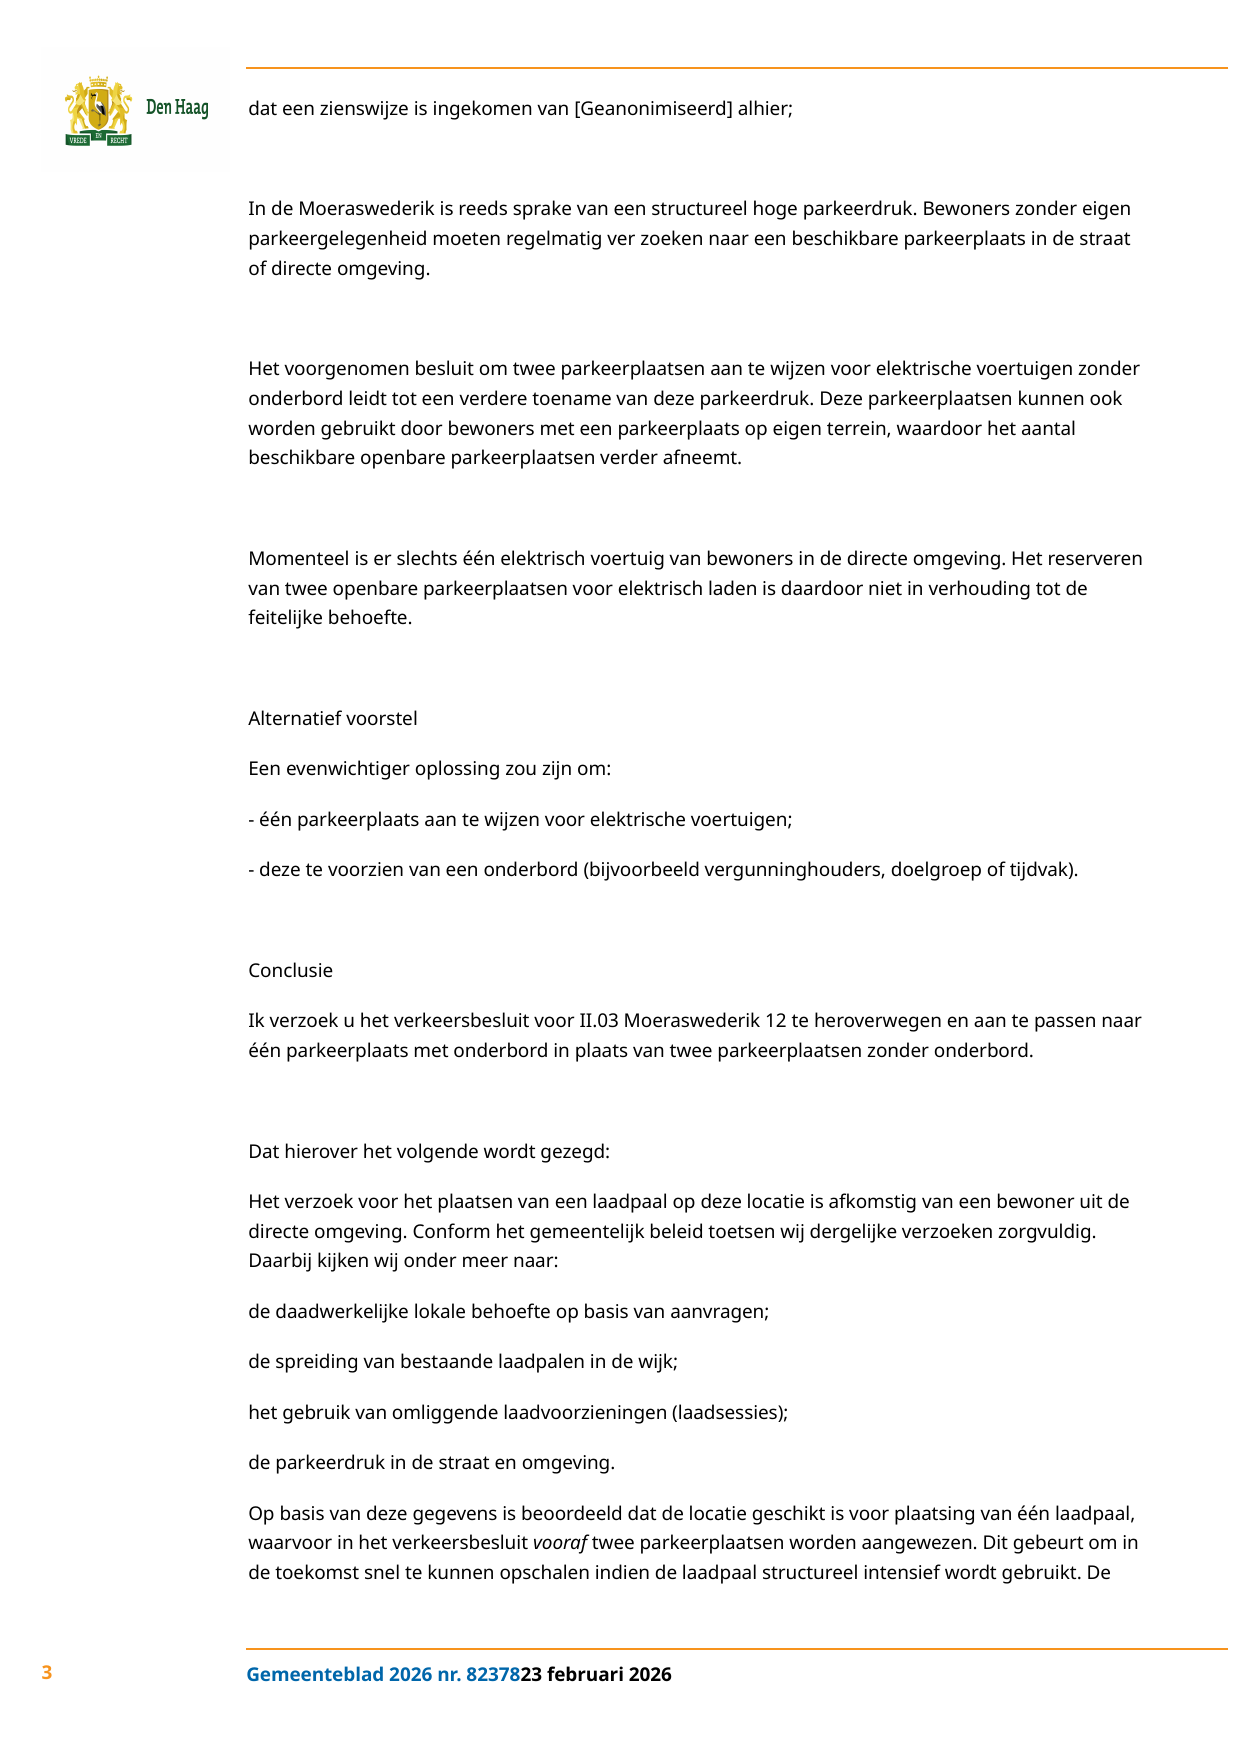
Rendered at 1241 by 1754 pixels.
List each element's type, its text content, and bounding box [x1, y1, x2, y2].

text In de Moeraswederik is reeds sprake van een structureel hoge parkeerdruk. Bewoners zonder eigen parkeergelegenheid moeten regelmatig ver zoeken naar een beschikbare parkeerplaats in de straat of directe omgeving. [248, 196, 1152, 281]
picture [41, 47, 231, 172]
text Het verzoek voor het plaatsen van een laadpaal op deze locatie is afkomstig van een bewoner uit de directe omgeving. Conform het gemeentelijk beleid toetsen wij dergelijke verzoeken zorgvuldig. Daarbij kijken wij onder meer naar: [248, 1188, 1152, 1273]
text Dat hierover het volgende wordt gezegd: [248, 1138, 1152, 1164]
text Momenteel is er slechts één elektrisch voertuig van bewoners in de directe omgeving. Het reserveren van twee openbare parkeerplaatsen voor elektrisch laden is daardoor niet in verhouding tot de feitelijke behoefte. [248, 545, 1152, 630]
text het gebruik van omliggende laadvoorzieningen (laadsessies); [248, 1399, 1152, 1425]
text - deze te voorzien van een onderbord (bijvoorbeeld vergunninghouders, doelgroep of tijdvak). [248, 856, 1152, 882]
text Alternatief voorstel [248, 705, 1152, 731]
text de daadwerkelijke lokale behoefte op basis van aanvragen; [248, 1298, 1152, 1324]
text de parkeerdruk in de straat en omgeving. [248, 1449, 1152, 1475]
text Op basis van deze gegevens is beoordeeld dat de locatie geschikt is voor plaatsing van één laadpaal, waarvoor in het verkeersbesluit vooraf twee parkeerplaatsen worden aangewezen. Dit gebeurt om in de toekomst snel te kunnen opschalen indien de laadpaal structureel intensief wordt gebruikt. De [248, 1500, 1152, 1585]
text de spreiding van bestaande laadpalen in de wijk; [248, 1348, 1152, 1374]
text Een evenwichtiger oplossing zou zijn om: [248, 756, 1152, 781]
text Conclusie [248, 957, 1152, 983]
text - één parkeerplaats aan te wijzen voor elektrische voertuigen; [248, 806, 1152, 832]
text Ik verzoek u het verkeersbesluit voor II.03 Moeraswederik 12 te heroverwegen en aan te passen naar één parkeerplaats met onderbord in plaats van twee parkeerplaatsen zonder onderbord. [248, 1008, 1152, 1063]
text dat een zienswijze is ingekomen van [Geanonimiseerd] alhier; [248, 95, 1152, 121]
text Het voorgenomen besluit om twee parkeerplaatsen aan te wijzen voor elektrische voertuigen zonder onderbord leidt tot een verdere toename van deze parkeerdruk. Deze parkeerplaatsen kunnen ook worden gebruikt door bewoners met een parkeerplaats op eigen terrein, waardoor het aantal beschikbare openbare parkeerplaatsen verder afneemt. [248, 356, 1152, 470]
